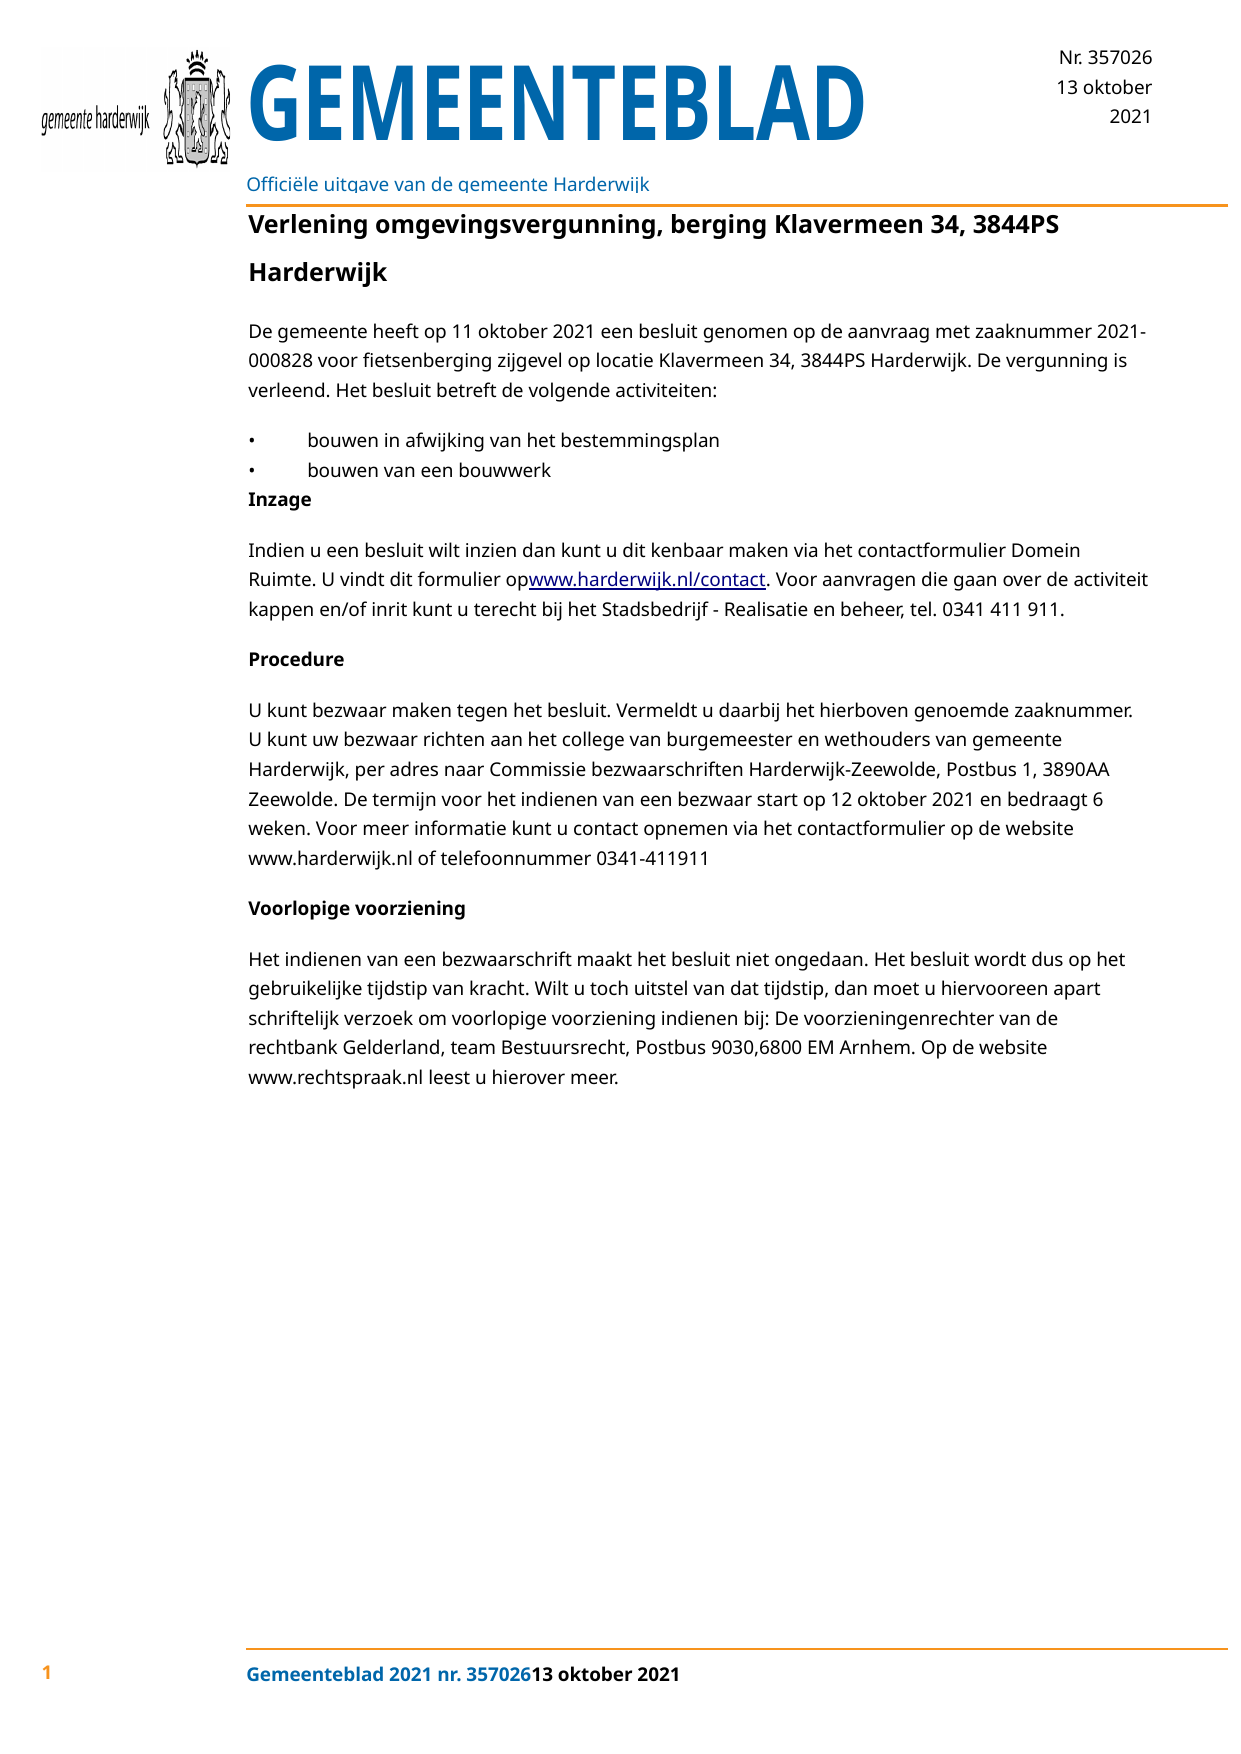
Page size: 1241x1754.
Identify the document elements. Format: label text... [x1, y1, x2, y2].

list bouwen van een bouwwerk [248, 457, 1152, 483]
picture [41, 47, 231, 172]
text De gemeente heeft op 11 oktober 2021 een besluit genomen op de aanvraag met zaaknummer 2021-000828 voor fietsenberging zijgevel op locatie Klavermeen 34, 3844PS Harderwijk. De vergunning is verleend. Het besluit betreft de volgende activiteiten: [248, 318, 1152, 403]
list bouwen in afwijking van het bestemmingsplan [248, 427, 1152, 453]
text Procedure [248, 647, 1152, 672]
text Het indienen van een bezwaarschrift maakt het besluit niet ongedaan. Het besluit wordt dus op het gebruikelijke tijdstip van kracht. Wilt u toch uitstel van dat tijdstip, dan moet u hiervooreen apart schriftelijk verzoek om voorlopige voorziening indienen bij: De voorzieningenrechter van de rechtbank Gelderland, team Bestuursrecht, Postbus 9030,6800 EM Arnhem. Op de website www.rechtspraak.nl leest u hierover meer. [248, 946, 1152, 1090]
text Indien u een besluit wilt inzien dan kunt u dit kenbaar maken via het contactformulier Domein Ruimte. U vindt dit formulier opwww.harderwijk.nl/contact. Voor aanvragen die gaan over de activiteit kappen en/of inrit kunt u terecht bij het Stadsbedrijf - Realisatie en beheer, tel. 0341 411 911. [248, 537, 1152, 622]
text Verlening omgevingsvergunning, berging Klavermeen 34, 3844PS Harderwijk [248, 207, 1152, 288]
text Voorlopige voorziening [248, 895, 1152, 921]
text Inzage [248, 487, 1152, 512]
text U kunt bezwaar maken tegen het besluit. Vermeldt u daarbij het hierboven genoemde zaaknummer. U kunt uw bezwaar richten aan het college van burgemeester en wethouders van gemeente Harderwijk, per adres naar Commissie bezwaarschriften Harderwijk-Zeewolde, Postbus 1, 3890AA Zeewolde. De termijn voor het indienen van een bezwaar start op 12 oktober 2021 en bedraagt 6 weken. Voor meer informatie kunt u contact opnemen via het contactformulier op de website www.harderwijk.nl of telefoonnummer 0341-411911 [248, 697, 1152, 871]
